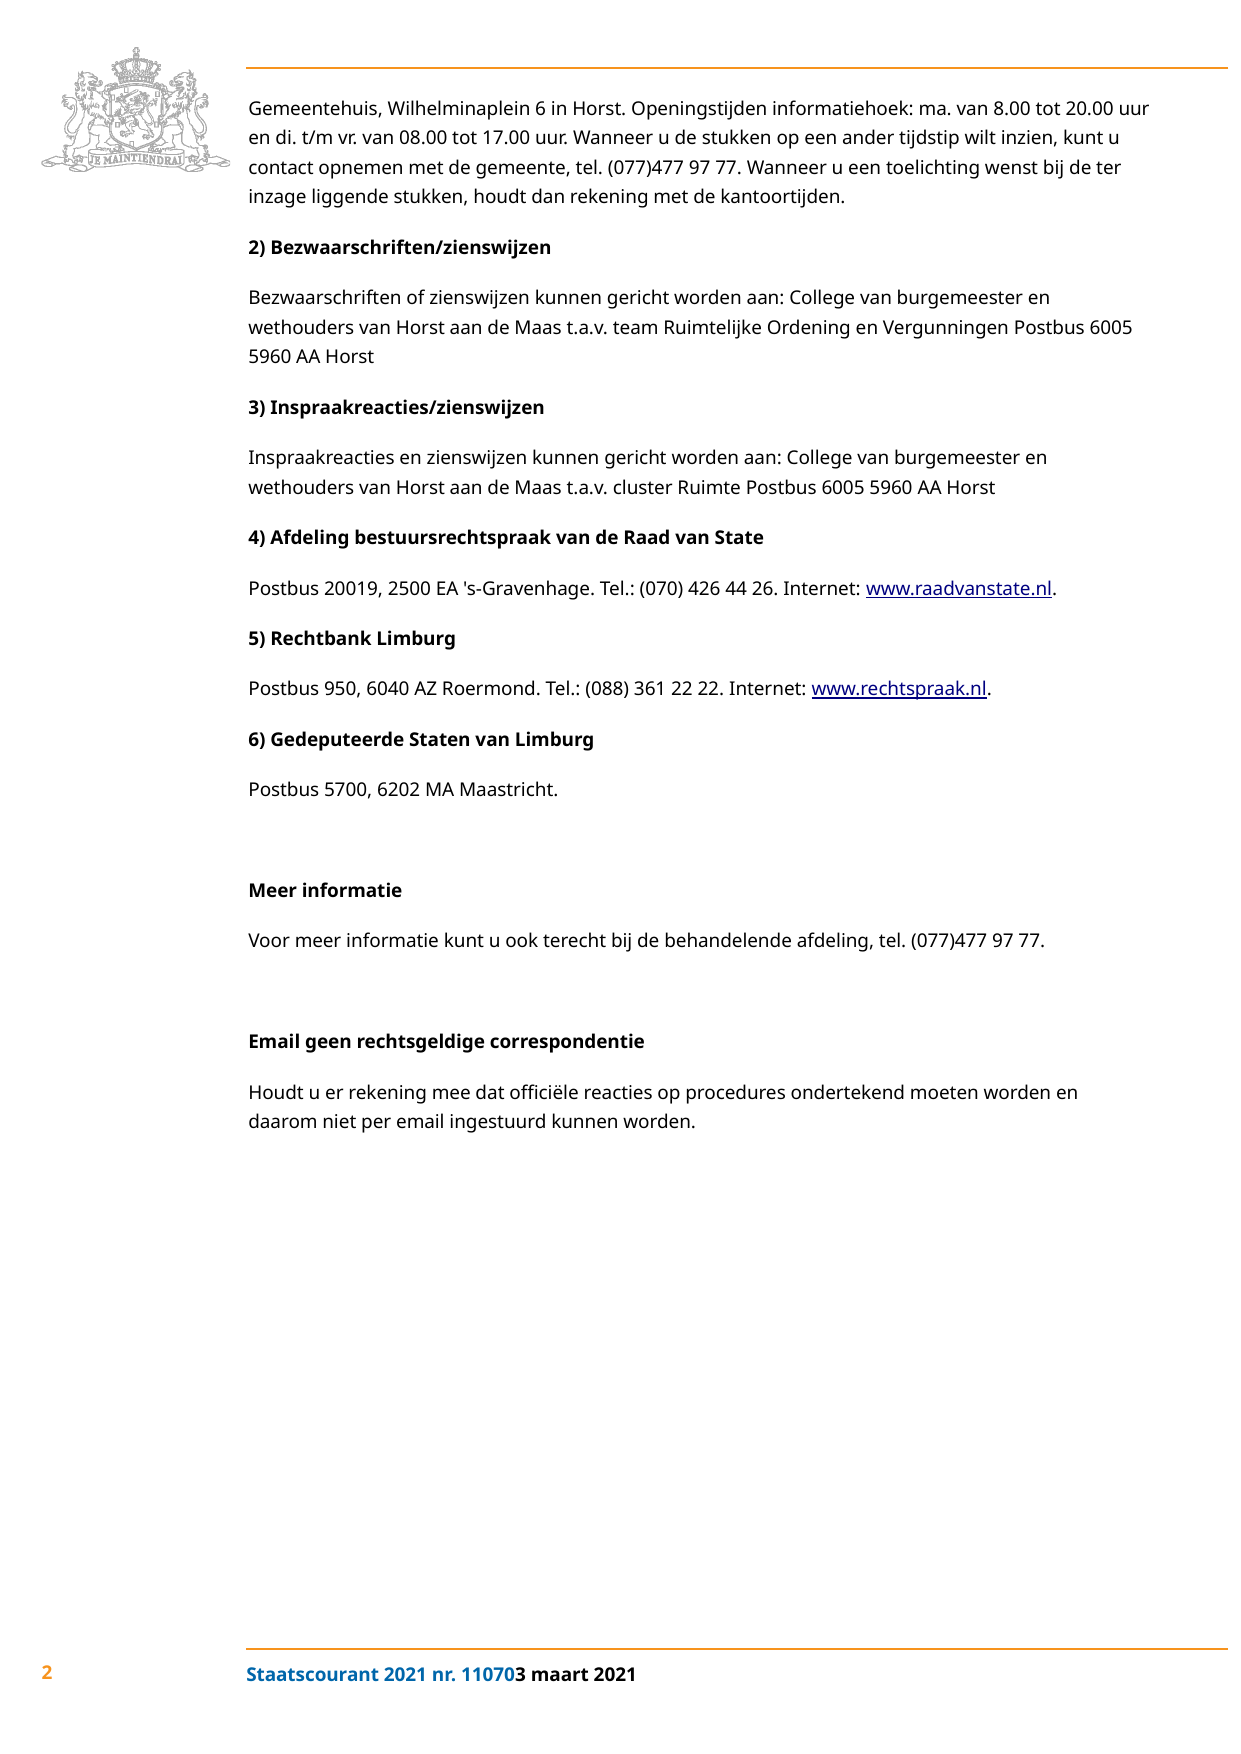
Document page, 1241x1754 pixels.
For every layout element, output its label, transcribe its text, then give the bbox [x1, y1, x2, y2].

text Voor meer informatie kunt u ook terecht bij de behandelende afdeling, tel. (077)477 97 77. [248, 928, 1152, 953]
text 6) Gedeputeerde Staten van Limburg [248, 726, 1152, 752]
text Bezwaarschriften of zienswijzen kunnen gericht worden aan: College van burgemeester en wethouders van Horst aan de Maas t.a.v. team Ruimtelijke Ordening en Vergunningen Postbus 6005 5960 AA Horst [248, 284, 1152, 369]
text Email geen rechtsgeldige correspondentie [248, 1028, 1152, 1054]
text Postbus 5700, 6202 MA Maastricht. [248, 776, 1152, 802]
picture [41, 47, 231, 172]
text Meer informatie [248, 877, 1152, 903]
text 2) Bezwaarschriften/zienswijzen [248, 234, 1152, 260]
text Inspraakreacties en zienswijzen kunnen gericht worden aan: College van burgemeester en wethouders van Horst aan de Maas t.a.v. cluster Ruimte Postbus 6005 5960 AA Horst [248, 444, 1152, 500]
text Gemeentehuis, Wilhelminaplein 6 in Horst. Openingstijden informatiehoek: ma. van 8.00 tot 20.00 uur en di. t/m vr. van 08.00 tot 17.00 uur. Wanneer u de stukken op een ander tijdstip wilt inzien, kunt u contact opnemen met de gemeente, tel. (077)477 97 77. Wanneer u een toelichting wenst bij de ter inzage liggende stukken, houdt dan rekening met de kantoortijden. [248, 95, 1152, 209]
text 3) Inspraakreacties/zienswijzen [248, 394, 1152, 420]
text 5) Rechtbank Limburg [248, 625, 1152, 651]
text 4) Afdeling bestuursrechtspraak van de Raad van State [248, 524, 1152, 550]
text Houdt u er rekening mee dat officiële reacties op procedures ondertekend moeten worden en daarom niet per email ingestuurd kunnen worden. [248, 1079, 1152, 1134]
text Postbus 20019, 2500 EA 's-Gravenhage. Tel.: (070) 426 44 26. Internet: www.raadvanstate.nl. [248, 575, 1152, 601]
text Postbus 950, 6040 AZ Roermond. Tel.: (088) 361 22 22. Internet: www.rechtspraak.nl. [248, 676, 1152, 701]
